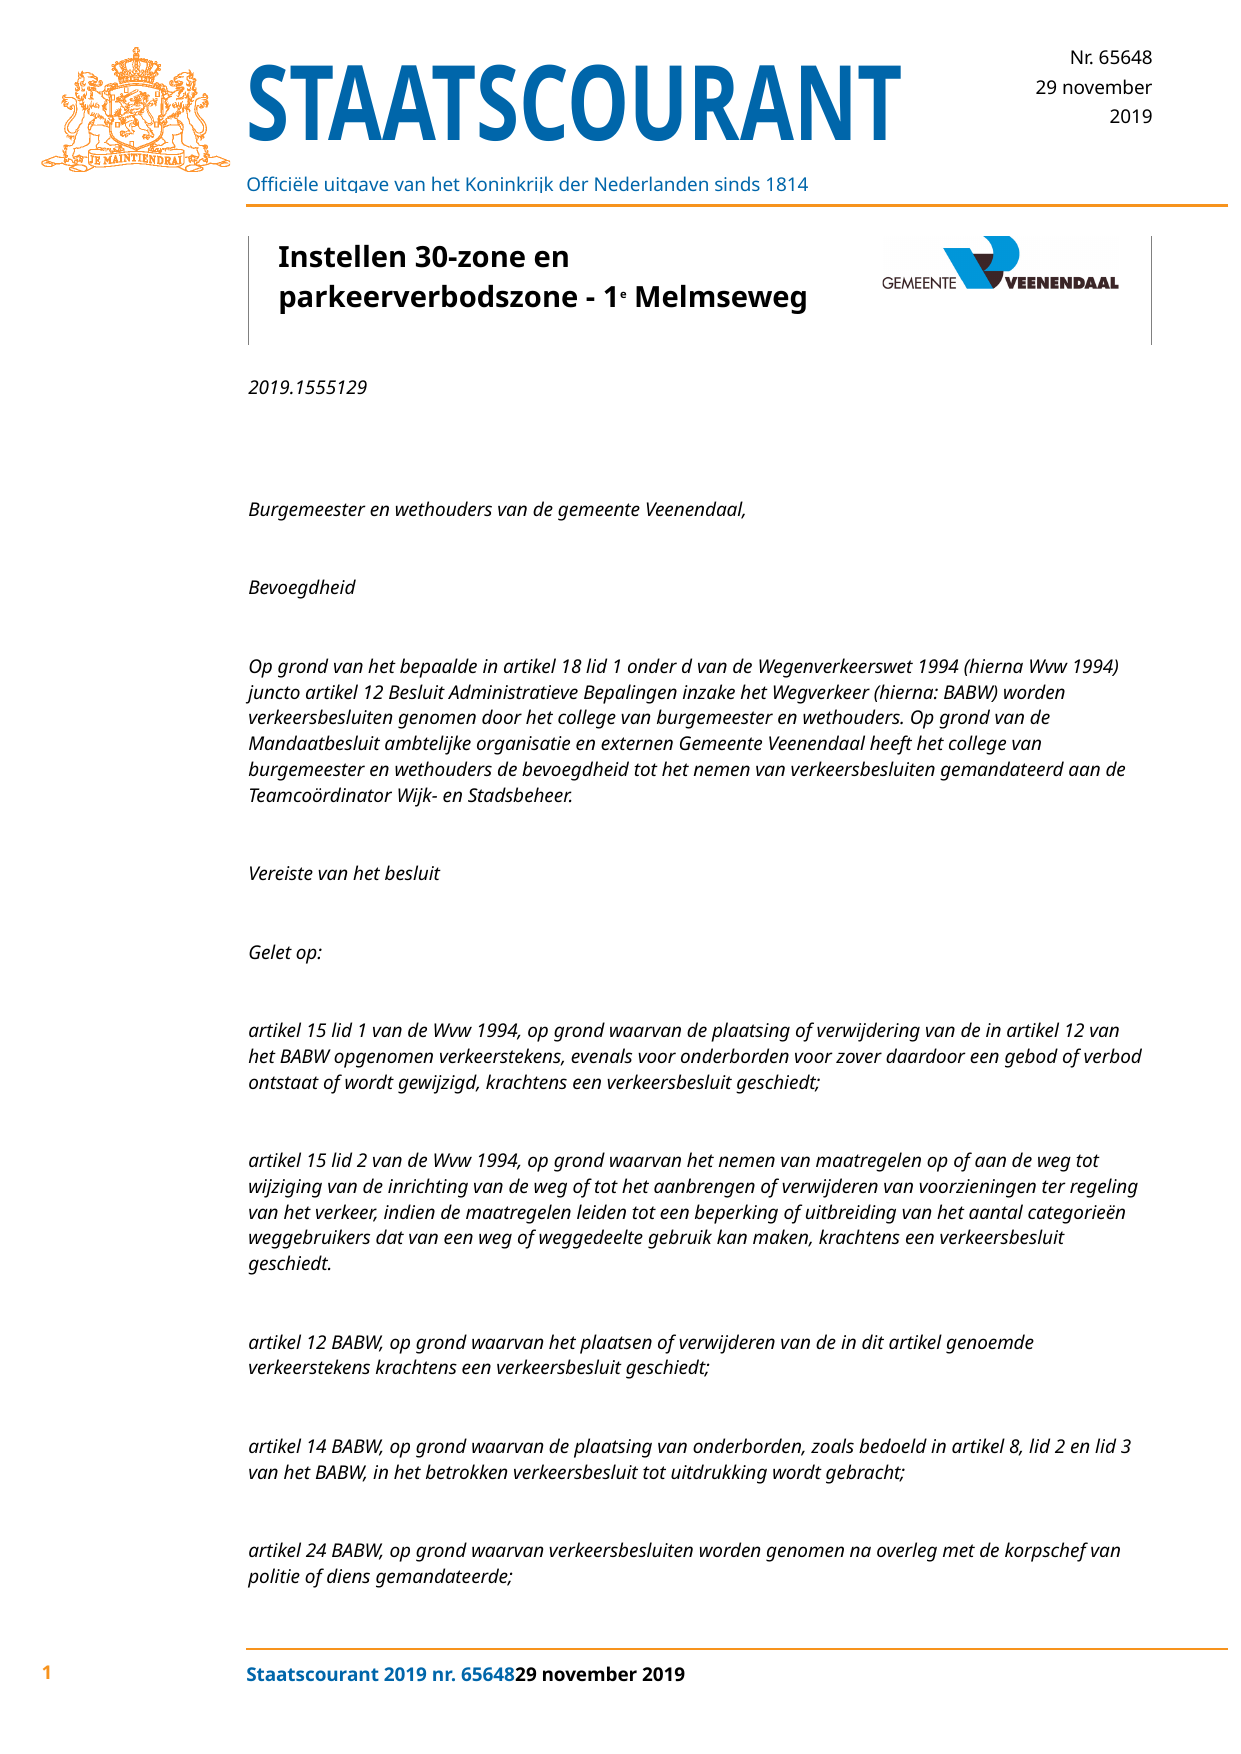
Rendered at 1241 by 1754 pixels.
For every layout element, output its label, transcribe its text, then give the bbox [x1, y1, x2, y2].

text artikel 15 lid 2 van de Wvw 1994, op grond waarvan het nemen van maatregelen op of aan de weg tot wijziging van de inrichting van de weg of tot het aanbrengen of verwijderen van voorzieningen ter regeling van het verkeer, indien de maatregelen leiden tot een beperking of uitbreiding van het aantal categorieën weggebruikers dat van een weg of weggedeelte gebruik kan maken, krachtens een verkeersbesluit geschiedt. [248, 1147, 1152, 1276]
text Burgemeester en wethouders van de gemeente Veenendaal, [248, 496, 1152, 522]
text Op grond van het bepaalde in artikel 18 lid 1 onder d van de Wegenverkeerswet 1994 (hierna Wvw 1994) juncto artikel 12 Besluit Administratieve Bepalingen inzake het Wegverkeer (hierna: BABW) worden verkeersbesluiten genomen door het college van burgemeester en wethouders. Op grond van de Mandaatbesluit ambtelijke organisatie en externen Gemeente Veenendaal heeft het college van burgemeester en wethouders de bevoegdheid tot het nemen van verkeersbesluiten gemandateerd aan de Teamcoördinator Wijk- en Stadsbeheer. [248, 653, 1152, 807]
text Gelet op: [248, 939, 1152, 964]
picture [41, 47, 231, 172]
text Bevoegdheid [248, 574, 1152, 600]
text artikel 14 BABW, op grond waarvan de plaatsing van onderborden, zoals bedoeld in artikel 8, lid 2 en lid 3 van het BABW, in het betrokken verkeersbesluit tot uitdrukking wordt gebracht; [248, 1433, 1152, 1484]
text Vereiste van het besluit [248, 860, 1152, 886]
text artikel 24 BABW, op grond waarvan verkeersbesluiten worden genomen na overleg met de korpschef van politie of diens gemandateerde; [248, 1537, 1152, 1589]
text 2019.1555129 [248, 374, 1152, 400]
picture [882, 236, 993, 289]
table_header [850, 236, 1151, 345]
text artikel 12 BABW, op grond waarvan het plaatsen of verwijderen van de in dit artikel genoemde verkeerstekens krachtens een verkeersbesluit geschiedt; [248, 1329, 1152, 1380]
text artikel 15 lid 1 van de Wvw 1994, op grond waarvan de plaatsing of verwijdering van de in artikel 12 van het BABW opgenomen verkeerstekens, evenals voor onderborden voor zover daardoor een gebod of verbod ontstaat of wordt gewijzigd, krachtens een verkeersbesluit geschiedt; [248, 1017, 1152, 1094]
table_header Instellen 30-zone en parkeerverbodszone - 1e Melmseweg [249, 236, 850, 345]
picture [985, 236, 1119, 289]
